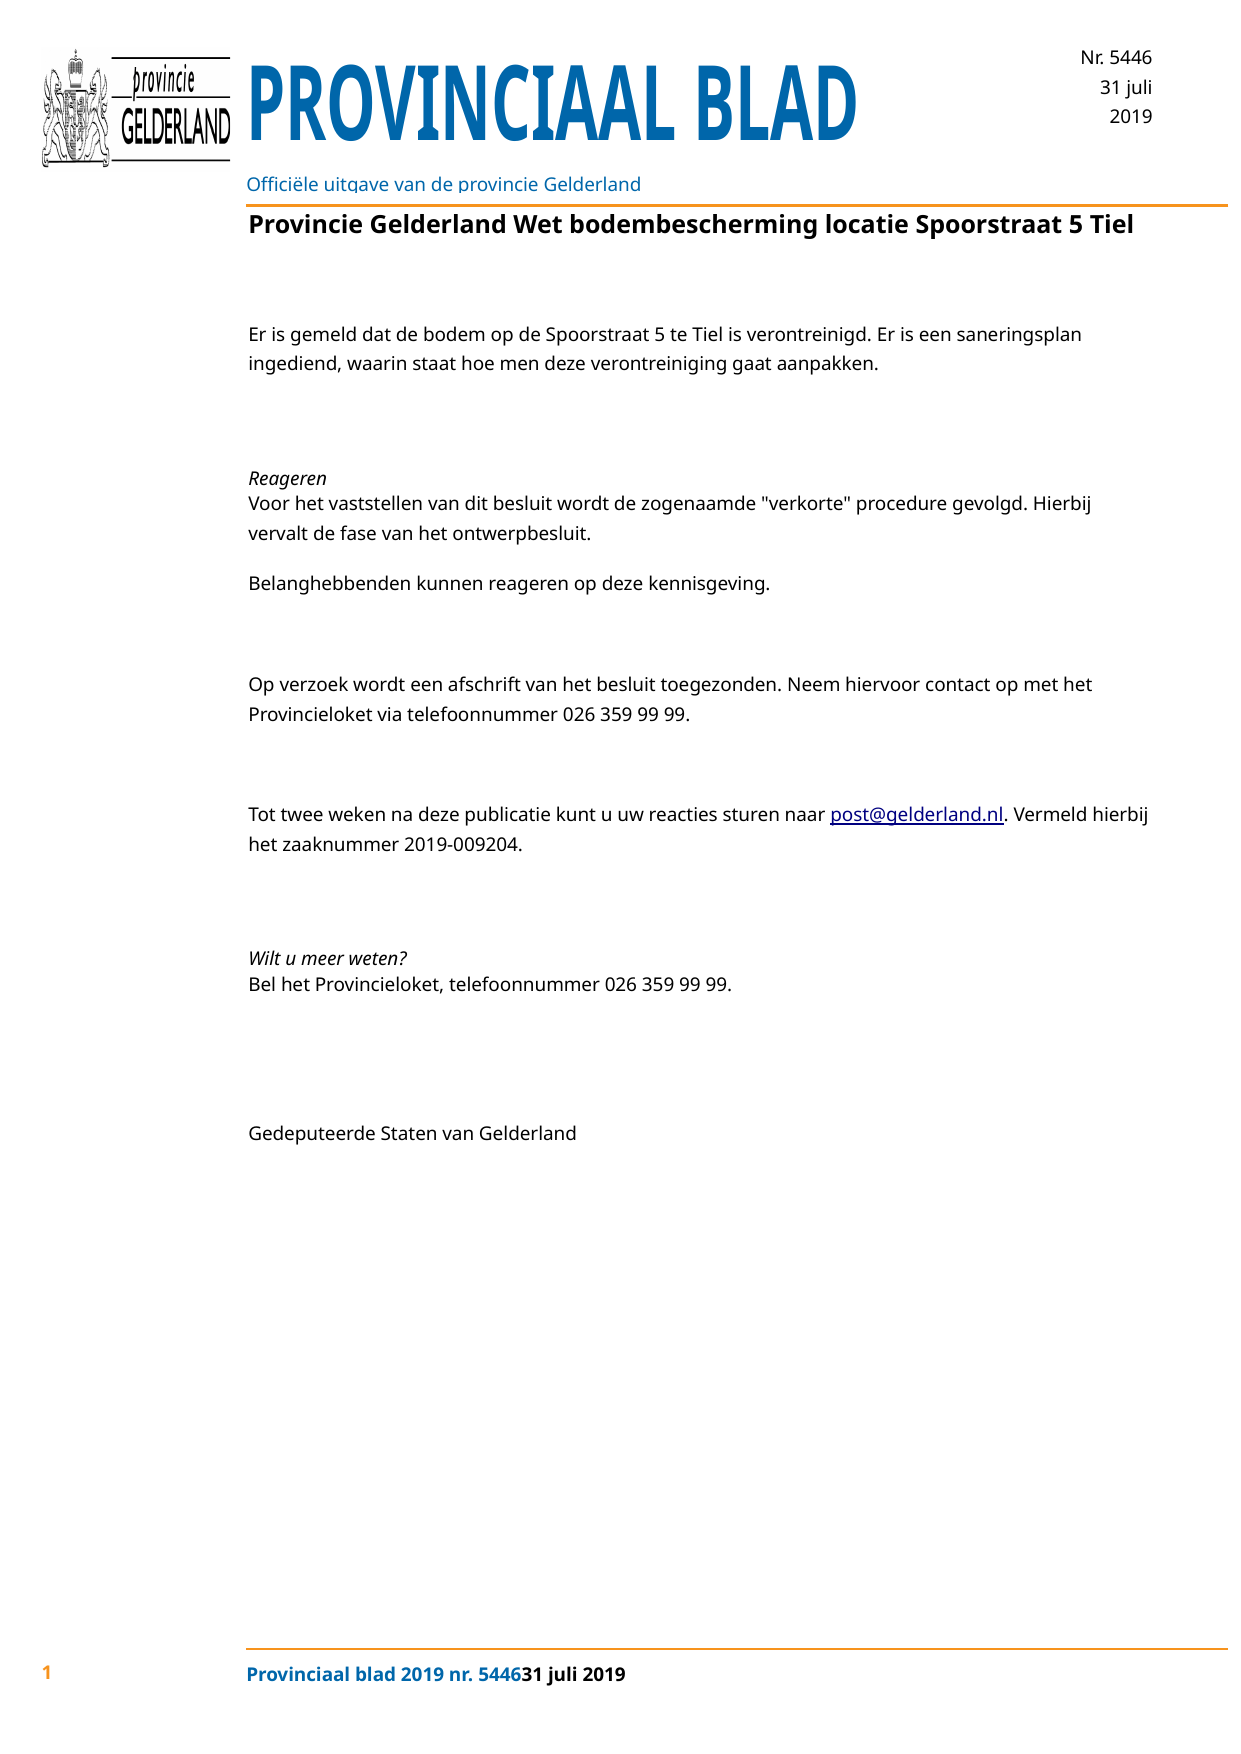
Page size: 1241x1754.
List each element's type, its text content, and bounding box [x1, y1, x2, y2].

picture [41, 47, 231, 172]
text Gedeputeerde Staten van Gelderland [248, 1120, 1152, 1146]
text Wilt u meer weten? [248, 946, 1152, 971]
text Reageren [248, 465, 1152, 490]
text Provincie Gelderland Wet bodembescherming locatie Spoorstraat 5 Tiel [248, 207, 1152, 241]
text Er is gemeld dat de bodem op de Spoorstraat 5 te Tiel is verontreinigd. Er is een saneringsplan ingediend, waarin staat hoe men deze verontreiniging gaat aanpakken. [248, 321, 1152, 376]
text Tot twee weken na deze publicatie kunt u uw reacties sturen naar post@gelderland.nl. Vermeld hierbij het zaaknummer 2019-009204. [248, 802, 1152, 857]
text Bel het Provincieloket, telefoonnummer 026 359 99 99. [248, 971, 1152, 997]
text Belanghebbenden kunnen reageren op deze kennisgeving. [248, 570, 1152, 596]
text Op verzoek wordt een afschrift van het besluit toegezonden. Neem hiervoor contact op met het Provincieloket via telefoonnummer 026 359 99 99. [248, 671, 1152, 727]
text Voor het vaststellen van dit besluit wordt de zogenaamde "verkorte" procedure gevolgd. Hierbij vervalt de fase van het ontwerpbesluit. [248, 490, 1152, 546]
